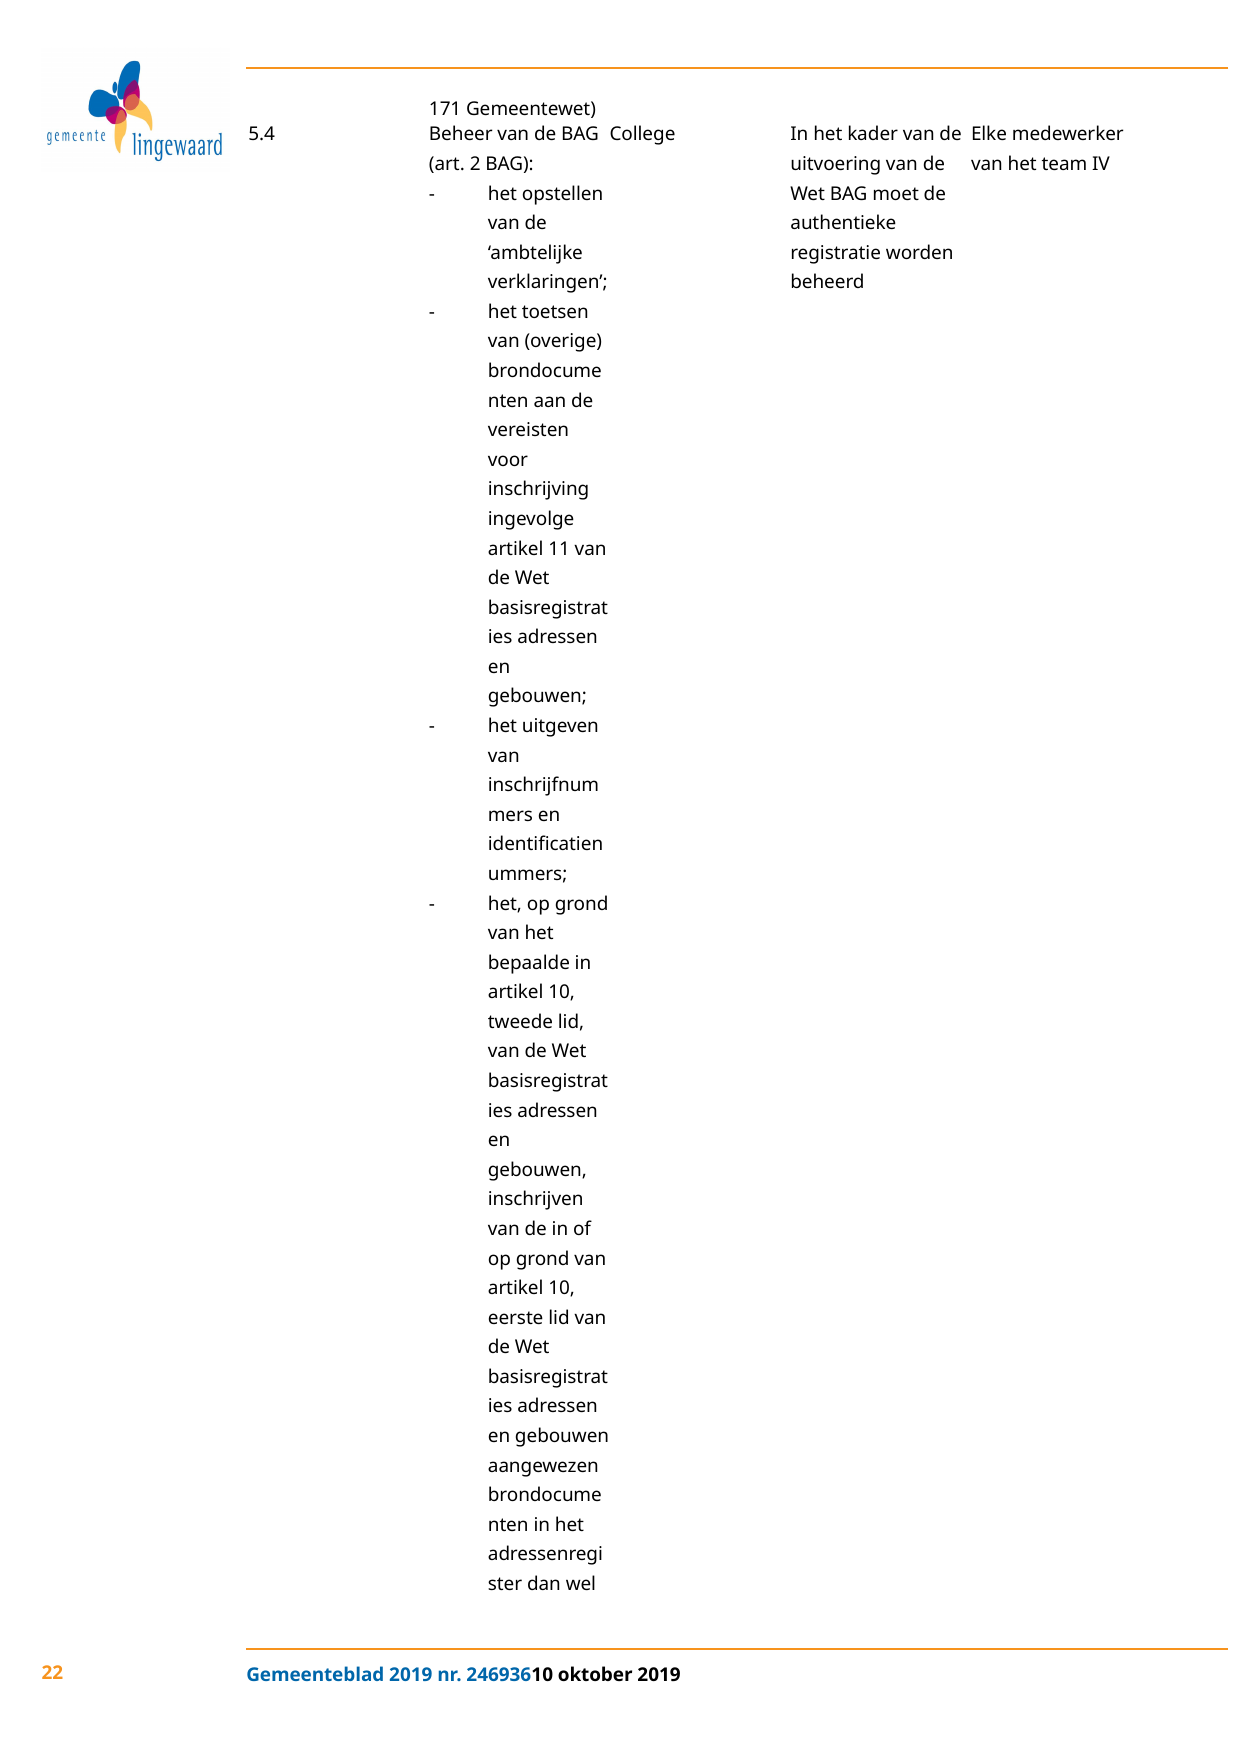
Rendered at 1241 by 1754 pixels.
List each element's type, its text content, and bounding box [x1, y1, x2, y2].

table_cell College [609, 121, 790, 1596]
table_cell 171 Gemeentewet) [429, 95, 609, 121]
table_cell Beheer van de BAG (art. 2 BAG): het opstellen van de ‘ambtelijke verklaringen’; het toetsen van (overige) brondocumenten aan de vereisten voor inschrijving ingevolge artikel 11 van de Wet basisregistraties adressen en gebouwen; het uitgeven van inschrijfnummers en identificatienummers; het, op grond van het bepaalde in artikel 10, tweede lid, van de Wet basisregistraties adressen en gebouwen, inschrijven van de in of op grond van artikel 10, eerste lid van de Wet basisregistraties adressen en gebouwen aangewezen brondocumenten in het adressenregister dan wel [429, 121, 609, 1596]
table_cell Elke medewerker van het team IV [971, 121, 1152, 1596]
table_cell [609, 95, 790, 121]
table_cell [248, 95, 429, 121]
table_cell In het kader van de uitvoering van de Wet BAG moet de authentieke registratie worden beheerd [790, 121, 971, 1596]
table_cell [790, 95, 971, 121]
table_cell 5.4 [248, 121, 429, 1596]
picture [41, 47, 231, 172]
table_cell [971, 95, 1152, 121]
